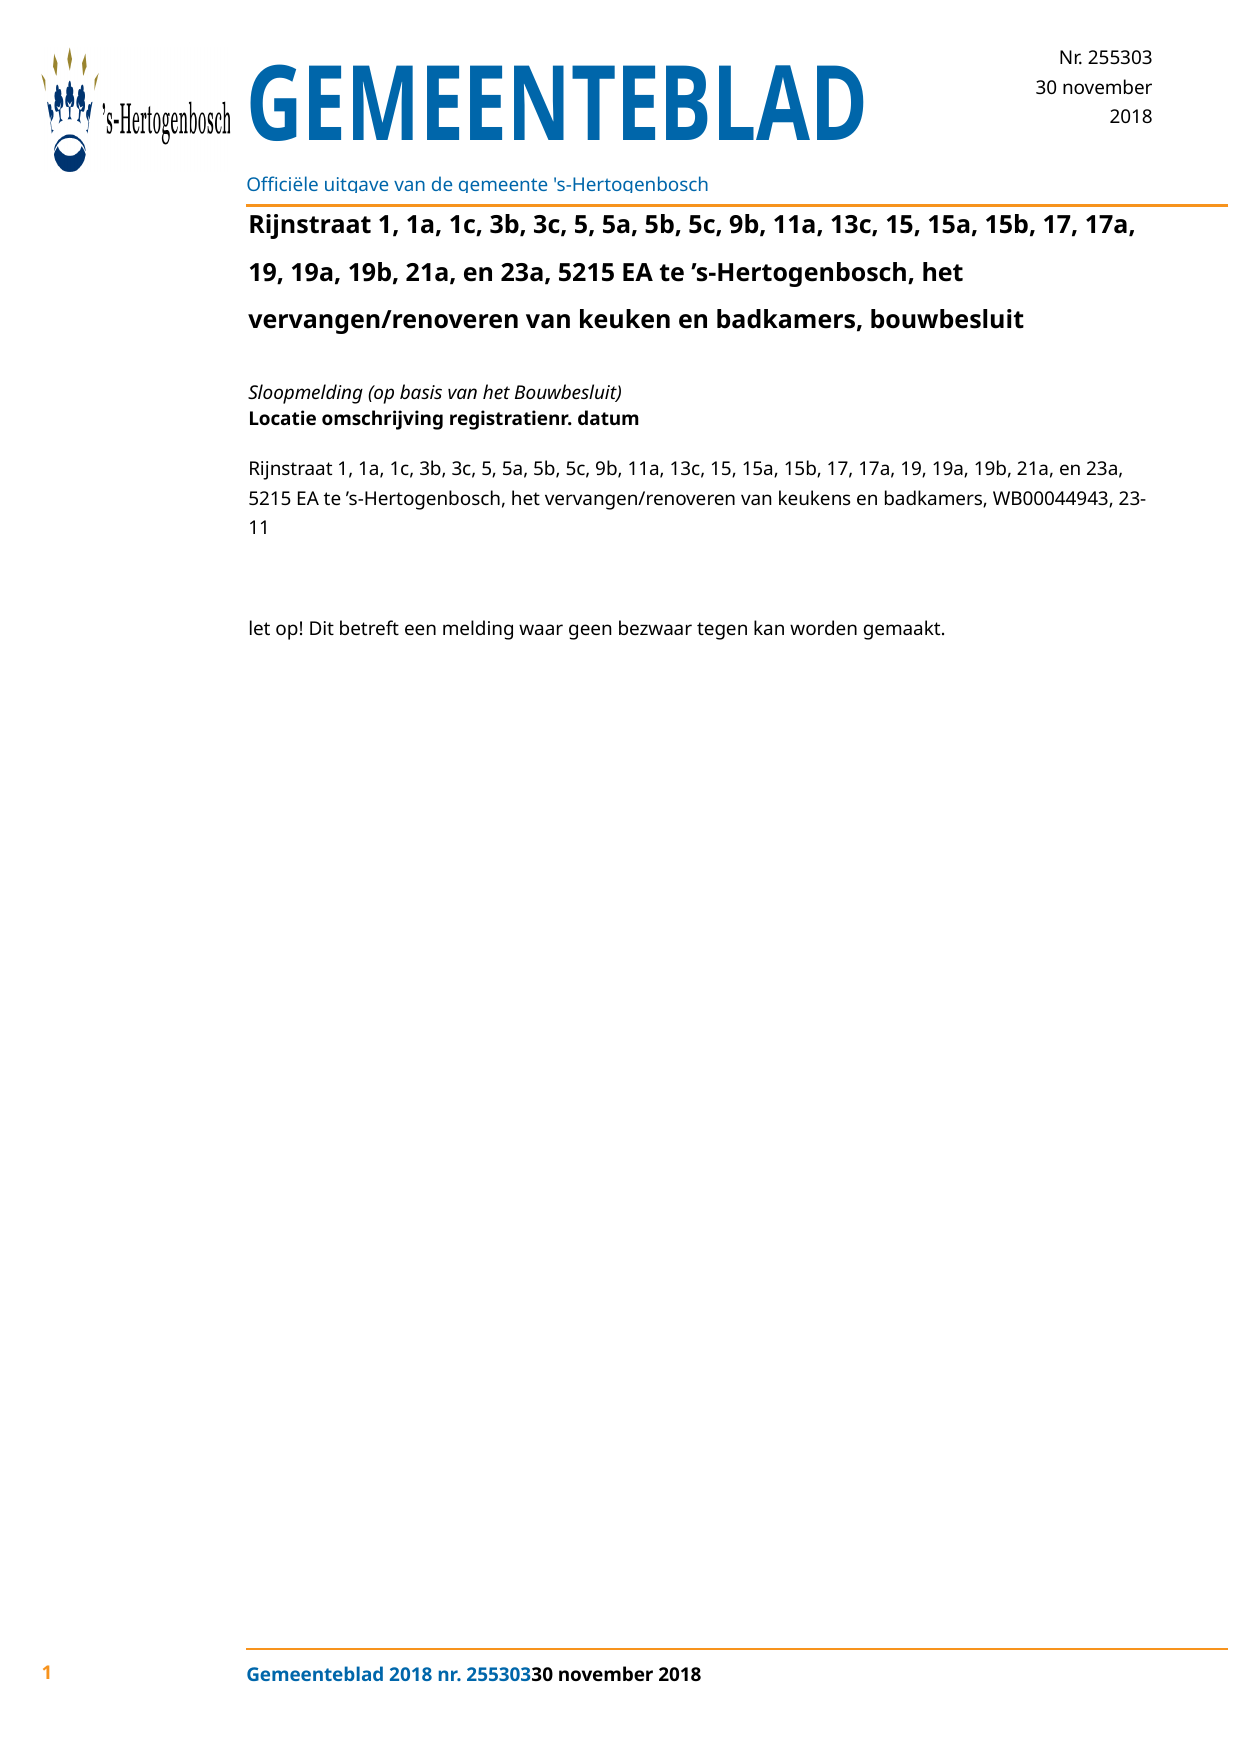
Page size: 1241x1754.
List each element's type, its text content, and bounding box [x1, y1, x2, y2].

text Sloopmelding (op basis van het Bouwbesluit) [248, 379, 1152, 405]
picture [41, 47, 231, 172]
text let op! Dit betreft een melding waar geen bezwaar tegen kan worden gemaakt. [248, 615, 1152, 641]
text Rijnstraat 1, 1a, 1c, 3b, 3c, 5, 5a, 5b, 5c, 9b, 11a, 13c, 15, 15a, 15b, 17, 17a, 19, 19a, 19b, 21a, en 23a, 5215 EA te ’s-Hertogenbosch, het vervangen/renoveren van keuken en badkamers, bouwbesluit [248, 207, 1152, 336]
text Rijnstraat 1, 1a, 1c, 3b, 3c, 5, 5a, 5b, 5c, 9b, 11a, 13c, 15, 15a, 15b, 17, 17a, 19, 19a, 19b, 21a, en 23a, 5215 EA te ’s-Hertogenbosch, het vervangen/renoveren van keukens en badkamers, WB00044943, 23-11 [248, 455, 1152, 540]
text Locatie omschrijving registratienr. datum [248, 405, 1152, 431]
